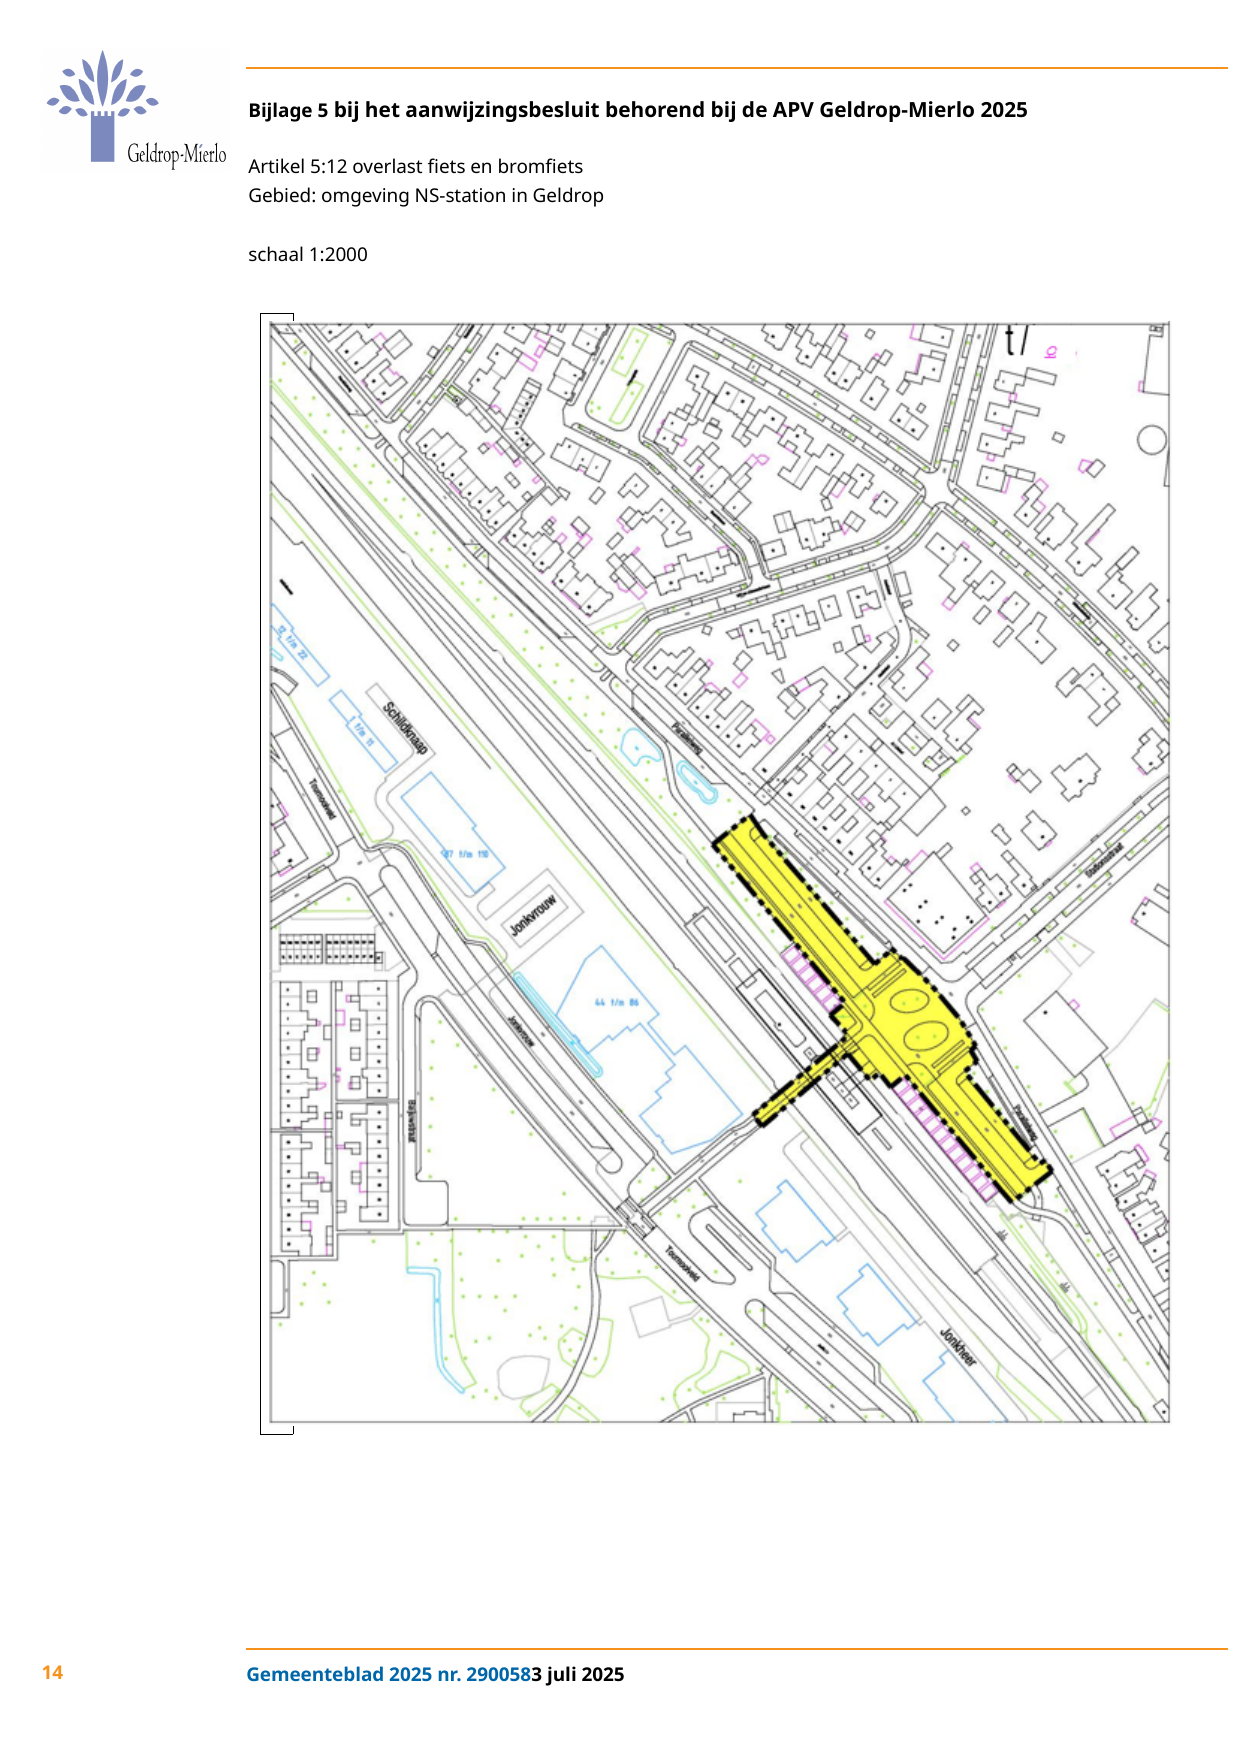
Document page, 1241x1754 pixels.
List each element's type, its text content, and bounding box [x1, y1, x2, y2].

picture [41, 47, 231, 172]
text Gebied: omgeving NS-station in Geldrop [248, 182, 1152, 208]
text Bijlage 5 bij het aanwijzingsbesluit behorend bij de APV Geldrop-Mierlo 2025 [248, 95, 1152, 123]
text Artikel 5:12 overlast fiets en bromfiets [248, 153, 1152, 179]
picture [268, 321, 1173, 1426]
text schaal 1:2000 [248, 242, 1152, 267]
